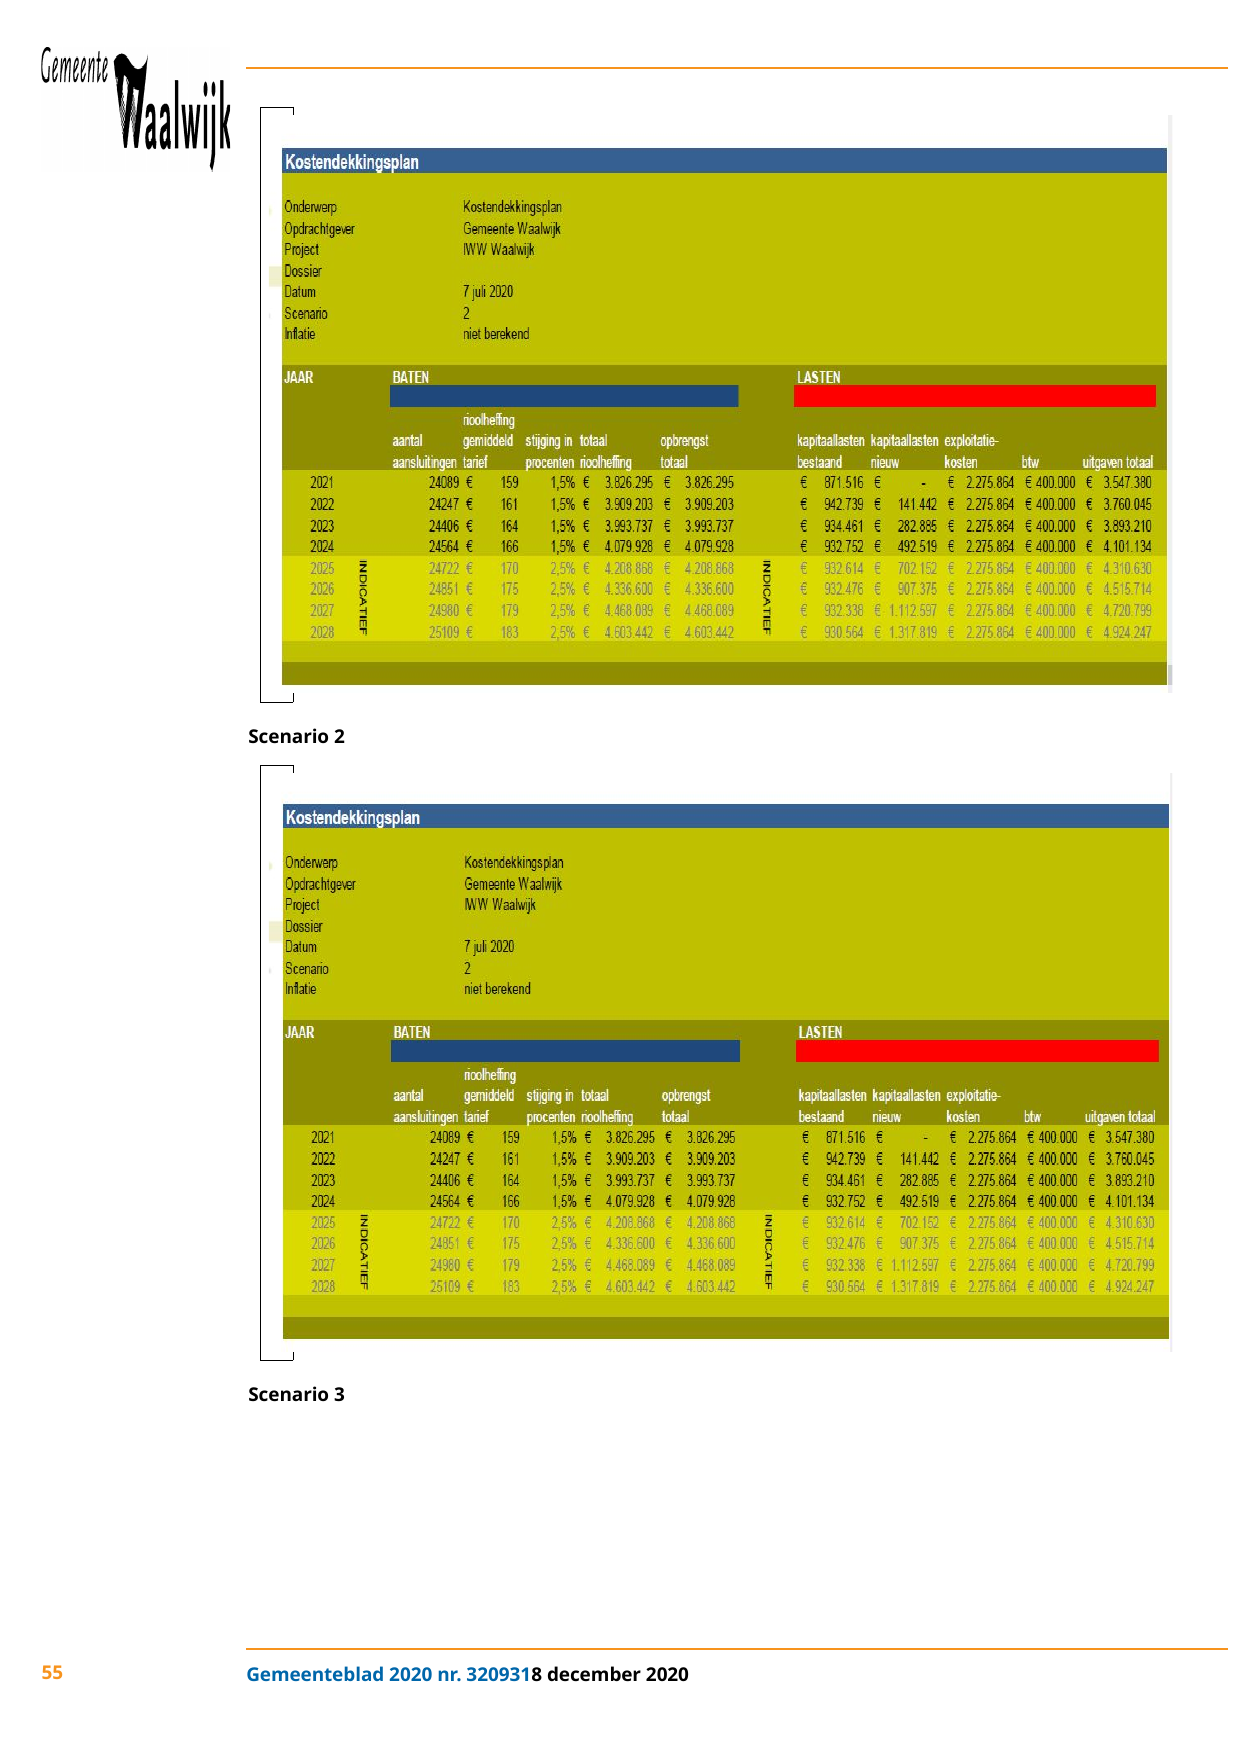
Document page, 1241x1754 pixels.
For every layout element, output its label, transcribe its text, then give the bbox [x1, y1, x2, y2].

text Scenario 3 [248, 1381, 1152, 1407]
picture [268, 773, 1173, 1352]
picture [41, 47, 231, 172]
picture [268, 115, 1173, 693]
text Scenario 2 [248, 723, 1152, 749]
